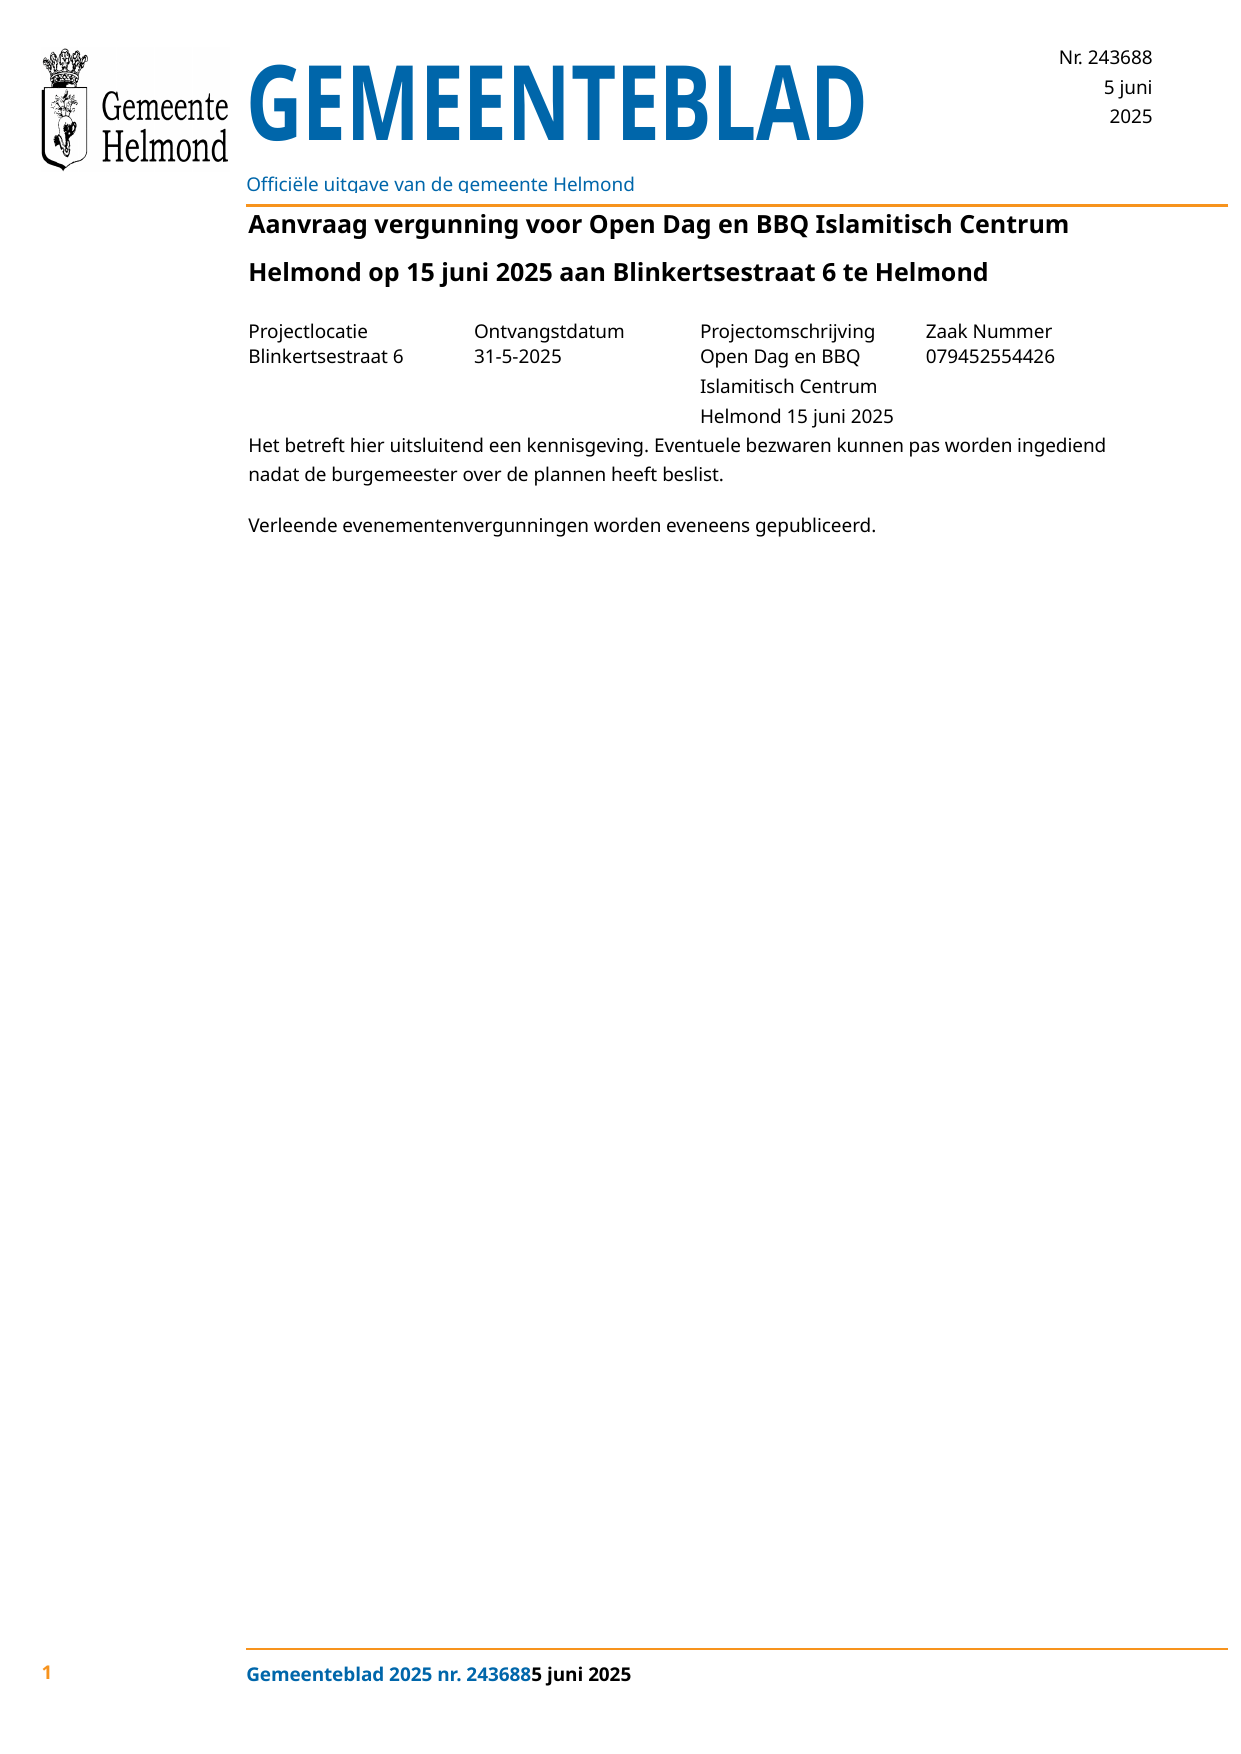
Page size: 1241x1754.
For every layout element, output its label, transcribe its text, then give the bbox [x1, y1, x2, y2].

table_cell 079452554426 [926, 344, 1152, 429]
text Verleende evenementenvergunningen worden eveneens gepubliceerd. [248, 512, 1152, 538]
table_cell 31-5-2025 [474, 344, 700, 429]
table_cell Blinkertsestraat 6 [248, 344, 474, 429]
table_cell Open Dag en BBQ Islamitisch Centrum Helmond 15 juni 2025 [700, 344, 926, 429]
table_header Projectlocatie [248, 318, 474, 344]
table_header Ontvangstdatum [474, 318, 700, 344]
picture [41, 47, 231, 172]
text Aanvraag vergunning voor Open Dag en BBQ Islamitisch Centrum Helmond op 15 juni 2025 aan Blinkertsestraat 6 te Helmond [248, 207, 1152, 288]
table_header Zaak Nummer [926, 318, 1152, 344]
text Het betreft hier uitsluitend een kennisgeving. Eventuele bezwaren kunnen pas worden ingediend nadat de burgemeester over de plannen heeft beslist. [248, 432, 1152, 487]
table_header Projectomschrijving [700, 318, 926, 344]
